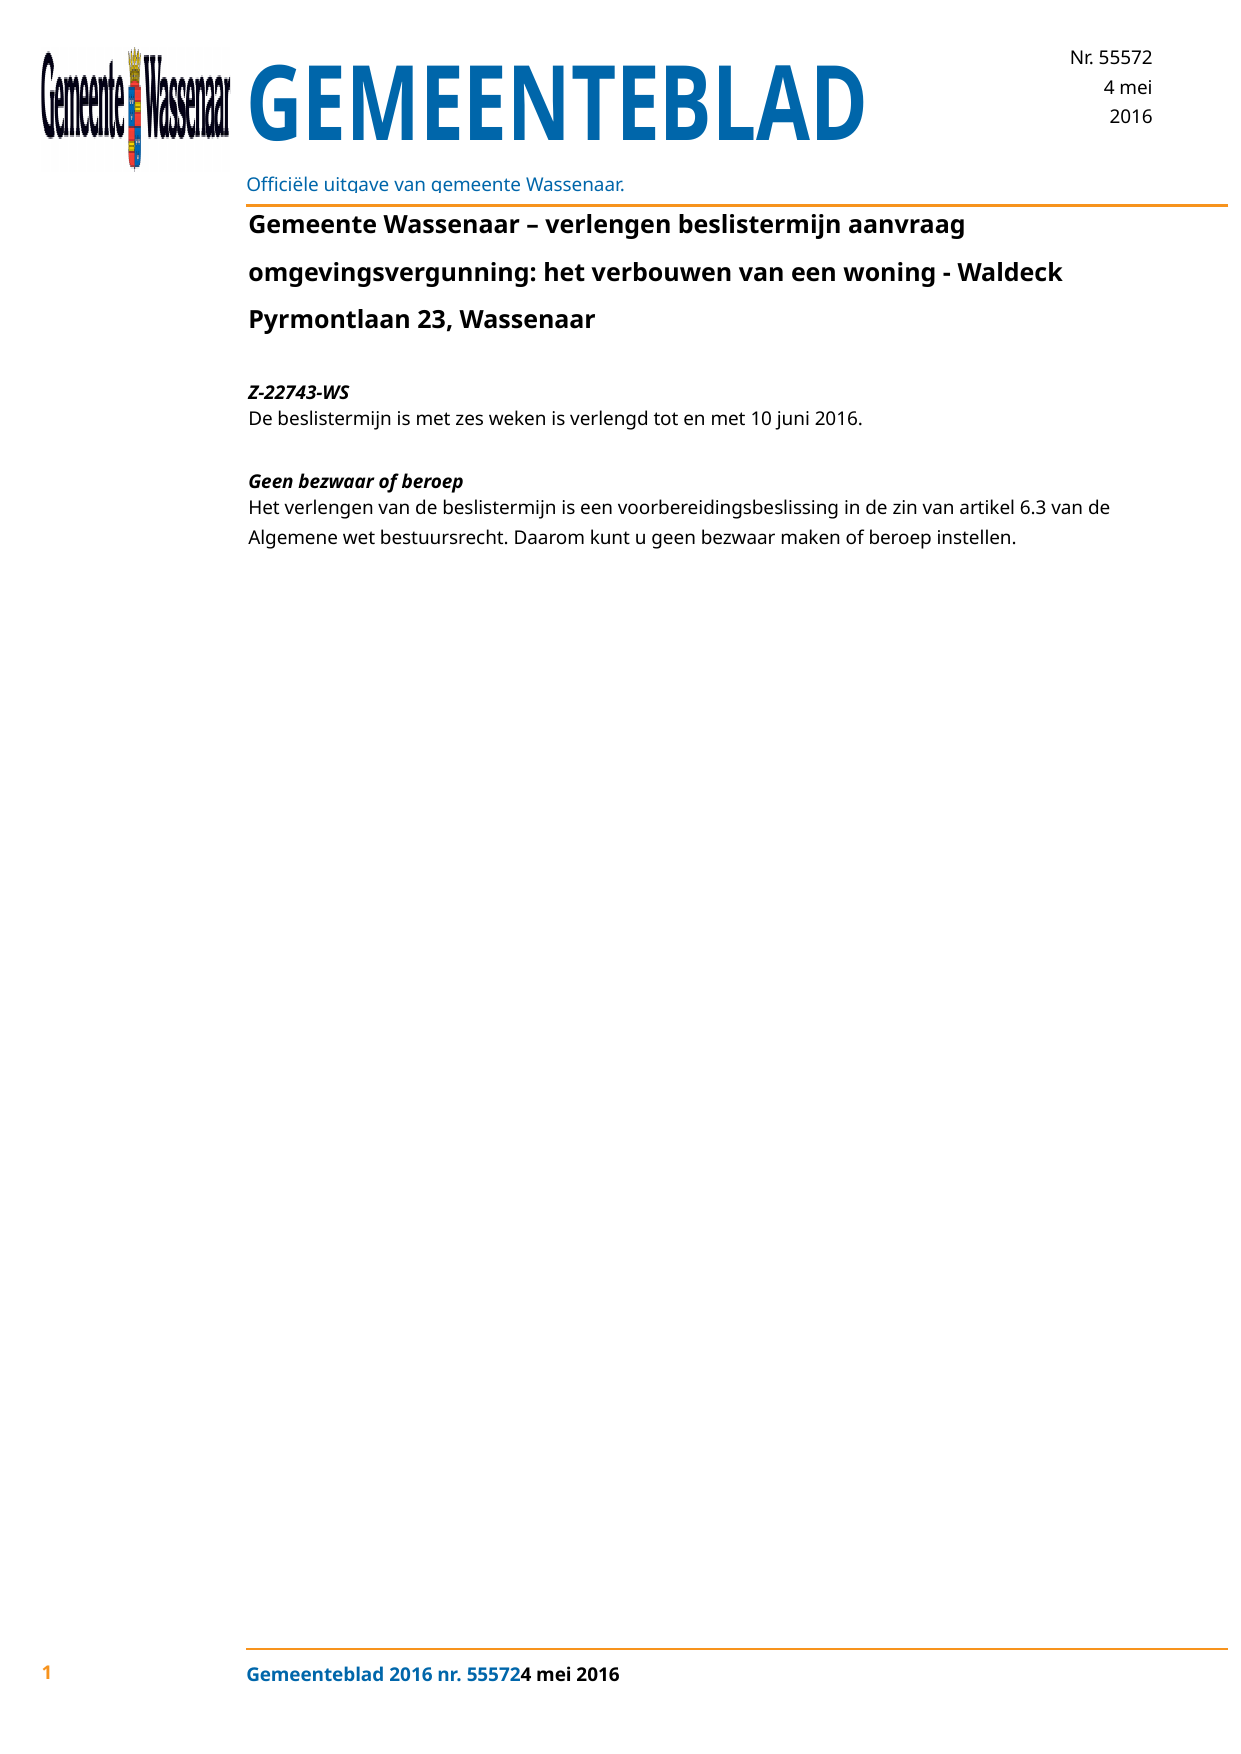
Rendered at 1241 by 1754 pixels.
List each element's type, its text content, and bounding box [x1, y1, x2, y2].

text Geen bezwaar of beroep [248, 469, 1152, 494]
text De beslistermijn is met zes weken is verlengd tot en met 10 juni 2016. [248, 405, 1152, 431]
text Het verlengen van de beslistermijn is een voorbereidingsbeslissing in de zin van artikel 6.3 van de Algemene wet bestuursrecht. Daarom kunt u geen bezwaar maken of beroep instellen. [248, 494, 1152, 550]
text Z-22743-WS [248, 379, 1152, 405]
picture [41, 47, 231, 172]
text Gemeente Wassenaar – verlengen beslistermijn aanvraag omgevingsvergunning: het verbouwen van een woning - Waldeck Pyrmontlaan 23, Wassenaar [248, 207, 1152, 336]
